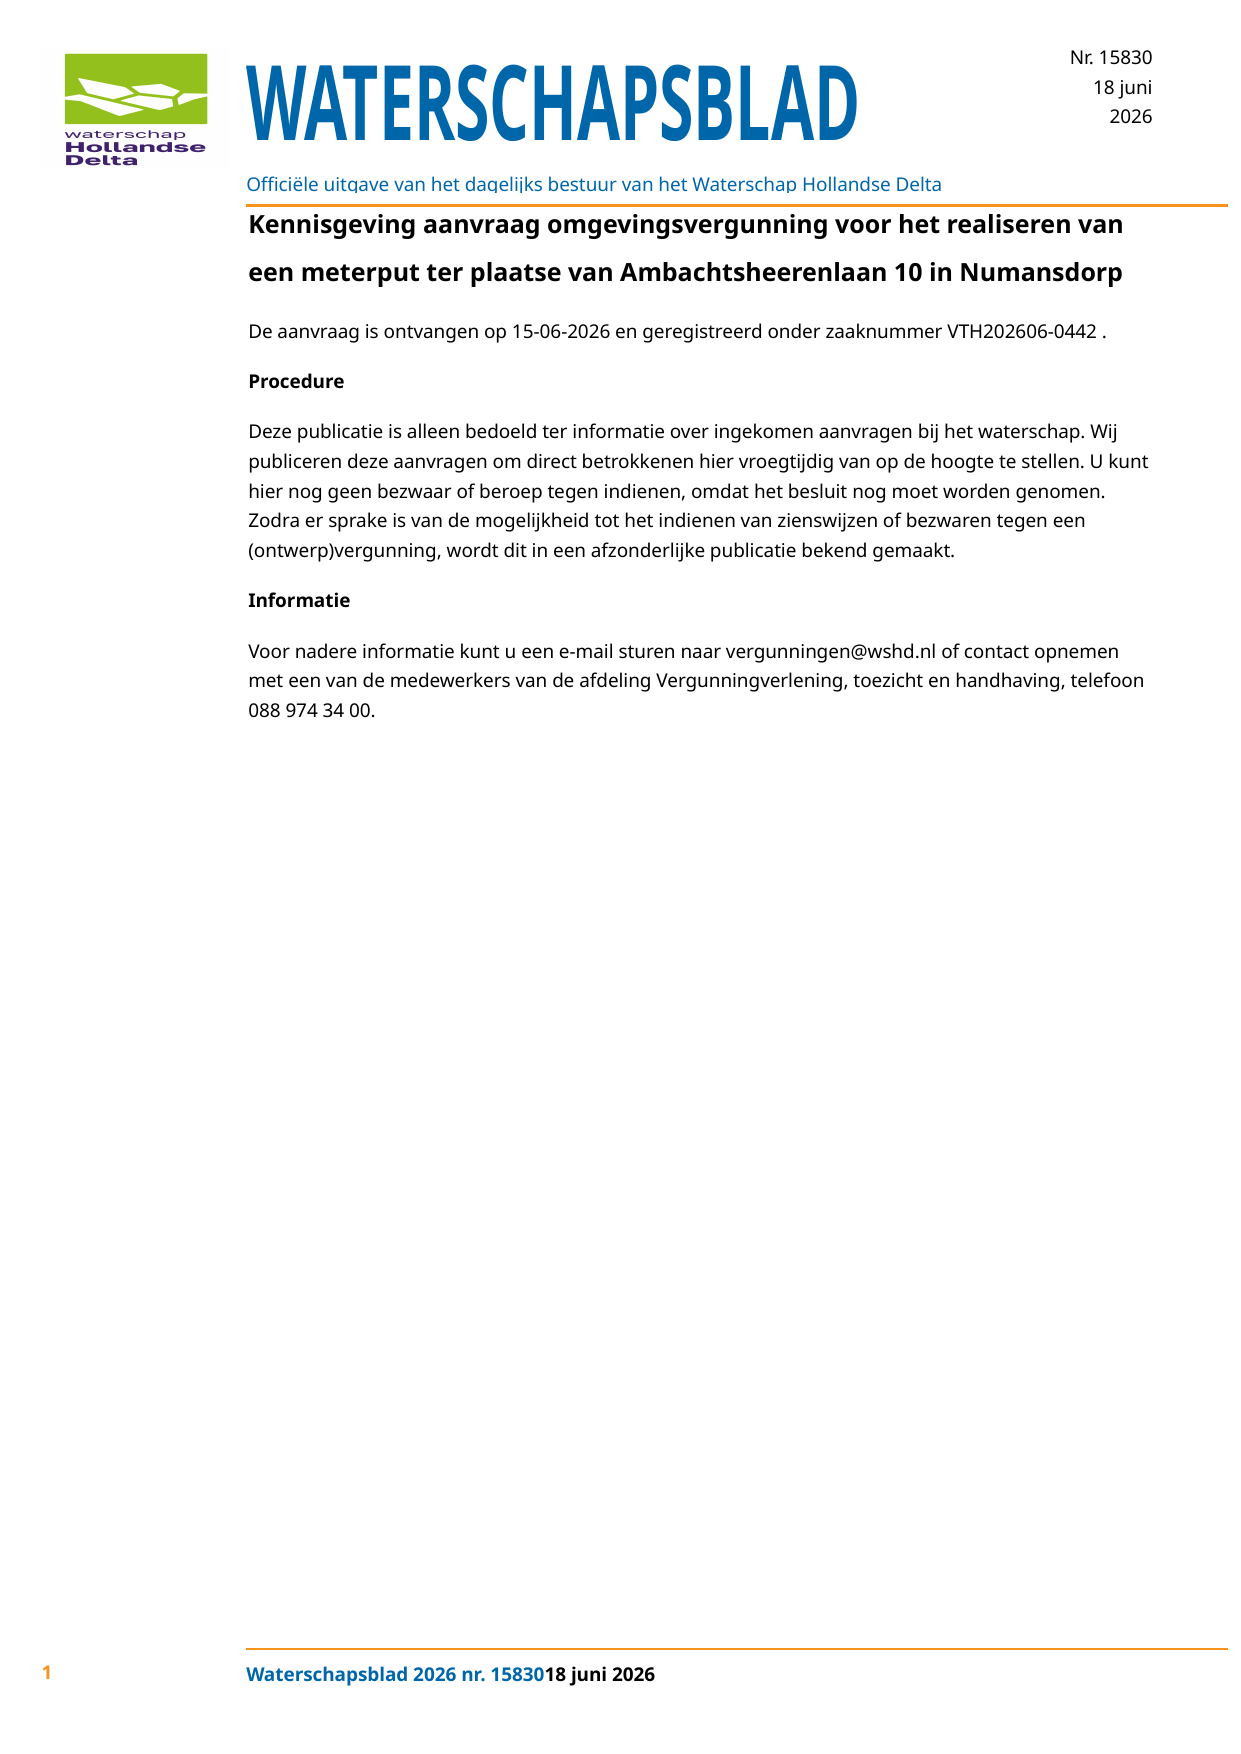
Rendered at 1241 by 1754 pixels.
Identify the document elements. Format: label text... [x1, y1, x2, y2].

text Voor nadere informatie kunt u een e-mail sturen naar vergunningen@wshd.nl of contact opnemen met een van de medewerkers van de afdeling Vergunningverlening, toezicht en handhaving, telefoon 088 974 34 00. [248, 638, 1152, 723]
text Kennisgeving aanvraag omgevingsvergunning voor het realiseren van een meterput ter plaatse van Ambachtsheerenlaan 10 in Numansdorp [248, 207, 1152, 288]
text De aanvraag is ontvangen op 15-06-2026 en geregistreerd onder zaaknummer VTH202606-0442 . [248, 318, 1152, 344]
text Informatie [248, 587, 1152, 613]
picture [41, 47, 231, 172]
text Procedure [248, 368, 1152, 394]
text Deze publicatie is alleen bedoeld ter informatie over ingekomen aanvragen bij het waterschap. Wij publiceren deze aanvragen om direct betrokkenen hier vroegtijdig van op de hoogte te stellen. U kunt hier nog geen bezwaar of beroep tegen indienen, omdat het besluit nog moet worden genomen. Zodra er sprake is van de mogelijkheid tot het indienen van zienswijzen of bezwaren tegen een (ontwerp)vergunning, wordt dit in een afzonderlijke publicatie bekend gemaakt. [248, 419, 1152, 563]
